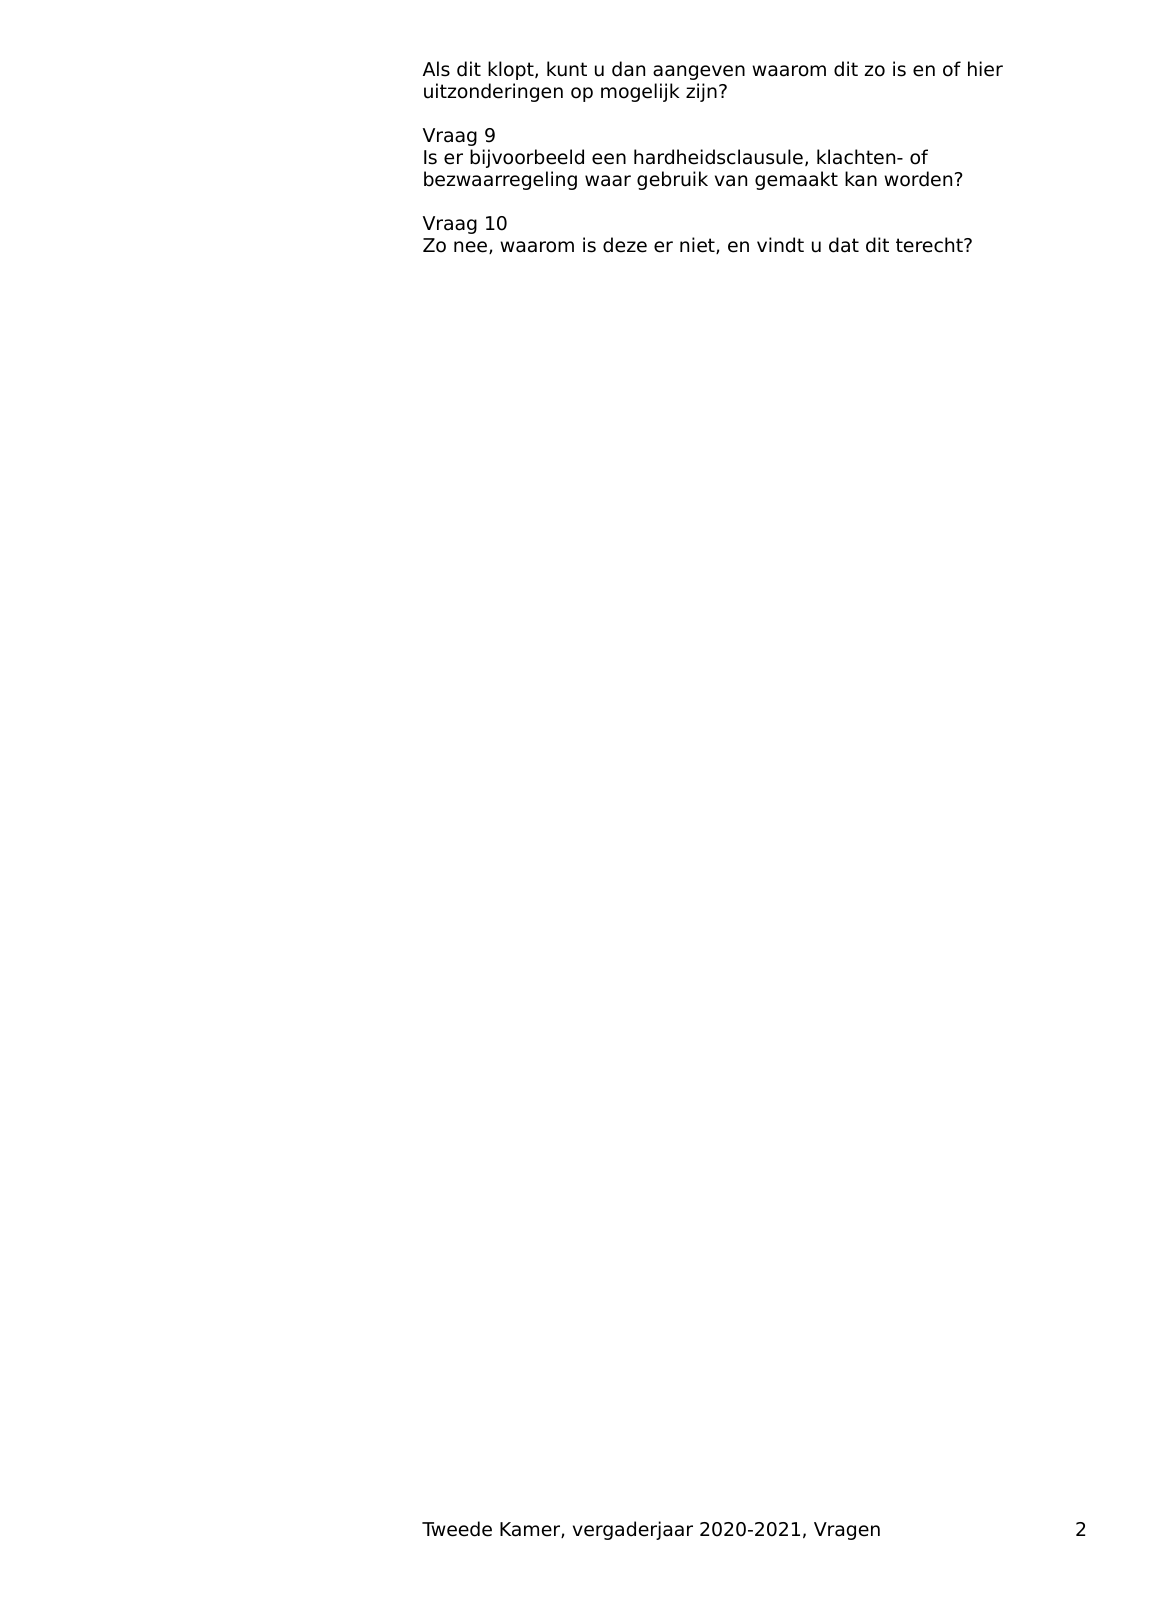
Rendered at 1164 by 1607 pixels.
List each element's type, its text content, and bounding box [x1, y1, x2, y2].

text Is er bijvoorbeeld een hardheidsclausule, klachten- of bezwaarregeling waar gebruik van gemaakt kan worden? [422, 147, 1087, 191]
text Als dit klopt, kunt u dan aangeven waarom dit zo is en of hier uitzonderingen op mogelijk zijn? [422, 59, 1087, 103]
text Zo nee, waarom is deze er niet, en vindt u dat dit terecht? [422, 235, 1087, 257]
text Vraag 9 [422, 125, 1087, 147]
text Vraag 10 [422, 213, 1087, 235]
